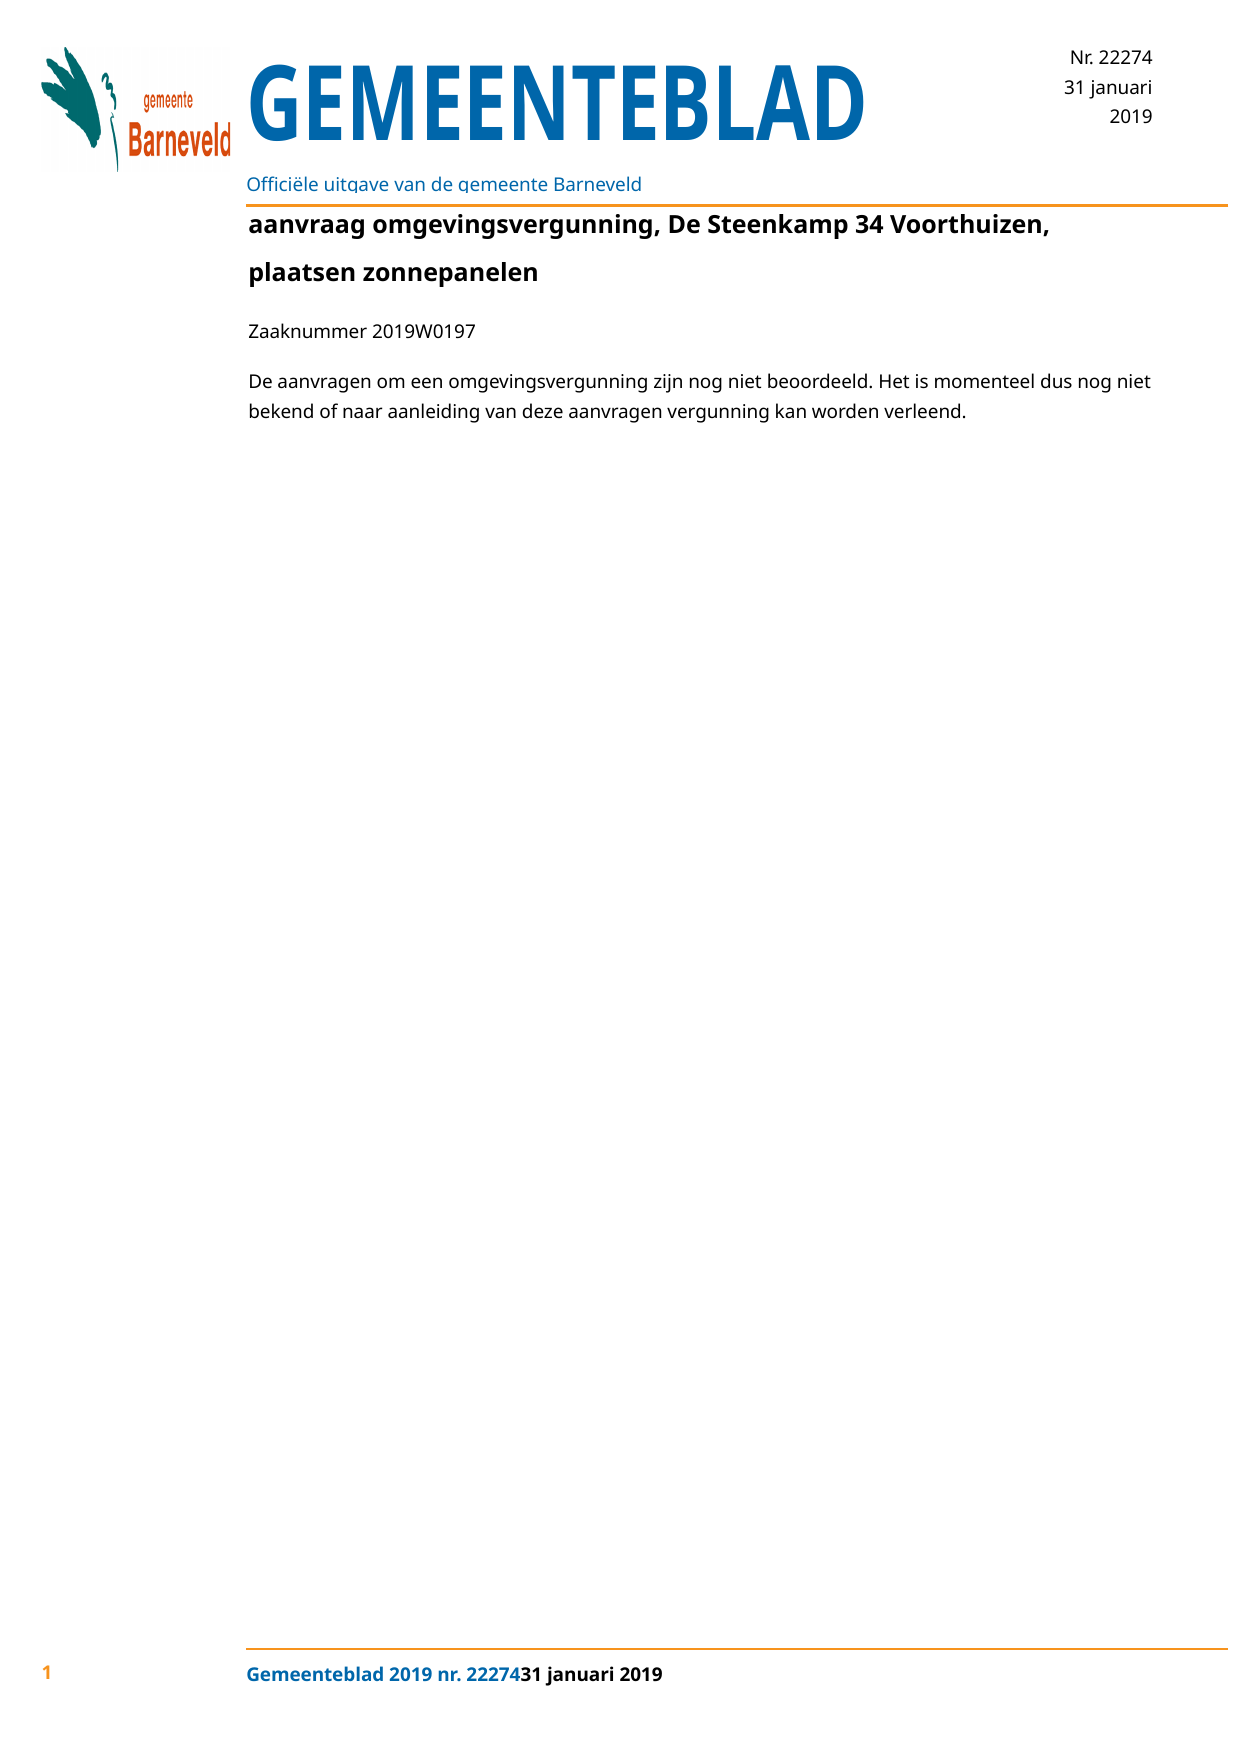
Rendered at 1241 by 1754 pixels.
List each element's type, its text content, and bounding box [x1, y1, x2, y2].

text Zaaknummer 2019W0197 [248, 318, 1152, 344]
text aanvraag omgevingsvergunning, De Steenkamp 34 Voorthuizen, plaatsen zonnepanelen [248, 207, 1152, 288]
text De aanvragen om een omgevingsvergunning zijn nog niet beoordeeld. Het is momenteel dus nog niet bekend of naar aanleiding van deze aanvragen vergunning kan worden verleend. [248, 368, 1152, 424]
picture [41, 47, 231, 172]
